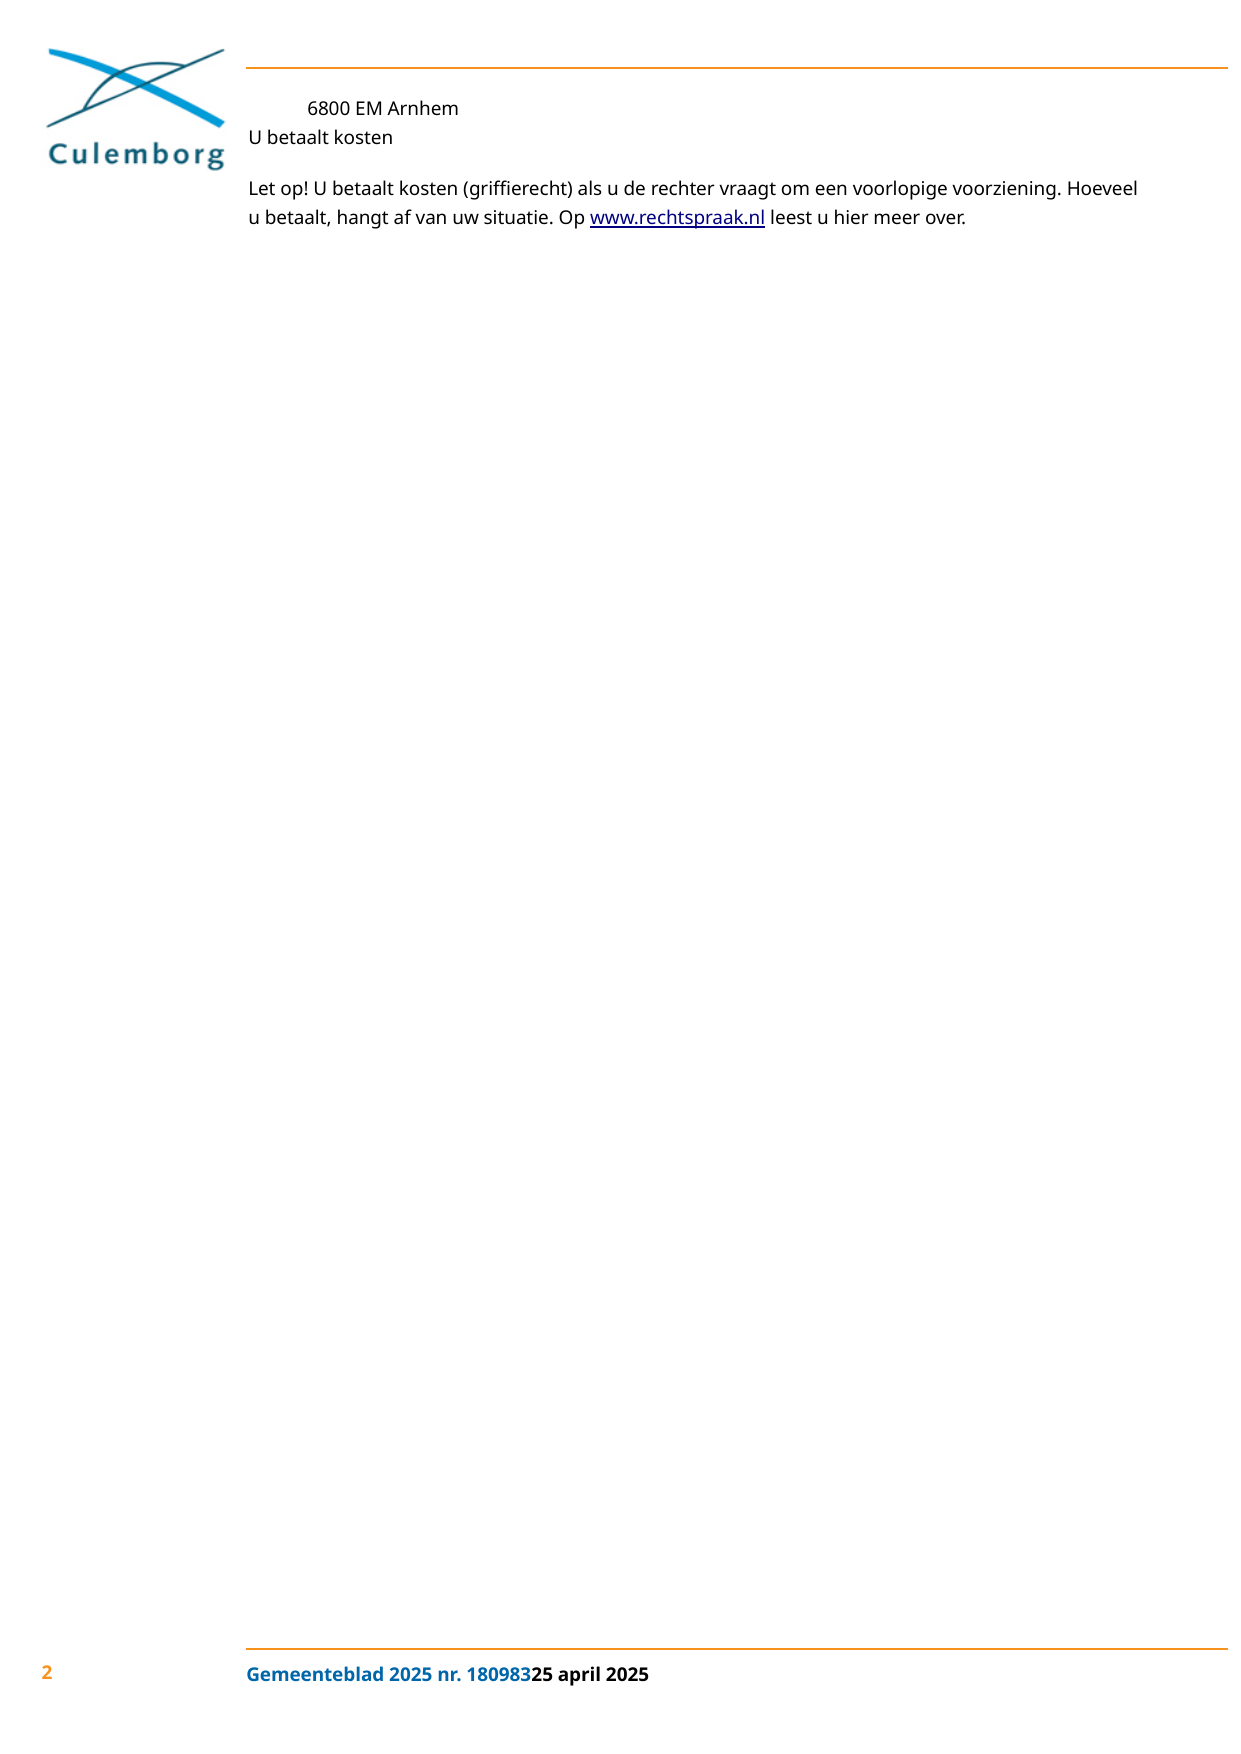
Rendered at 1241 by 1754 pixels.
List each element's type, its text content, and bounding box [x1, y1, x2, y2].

list 6800 EM Arnhem [248, 95, 1152, 121]
picture [41, 47, 231, 172]
text Let op! U betaalt kosten (griffierecht) als u de rechter vraagt om een voorlopige voorziening. Hoeveel u betaalt, hangt af van uw situatie. Op www.rechtspraak.nl leest u hier meer over. [248, 175, 1152, 230]
text U betaalt kosten [248, 124, 1152, 150]
